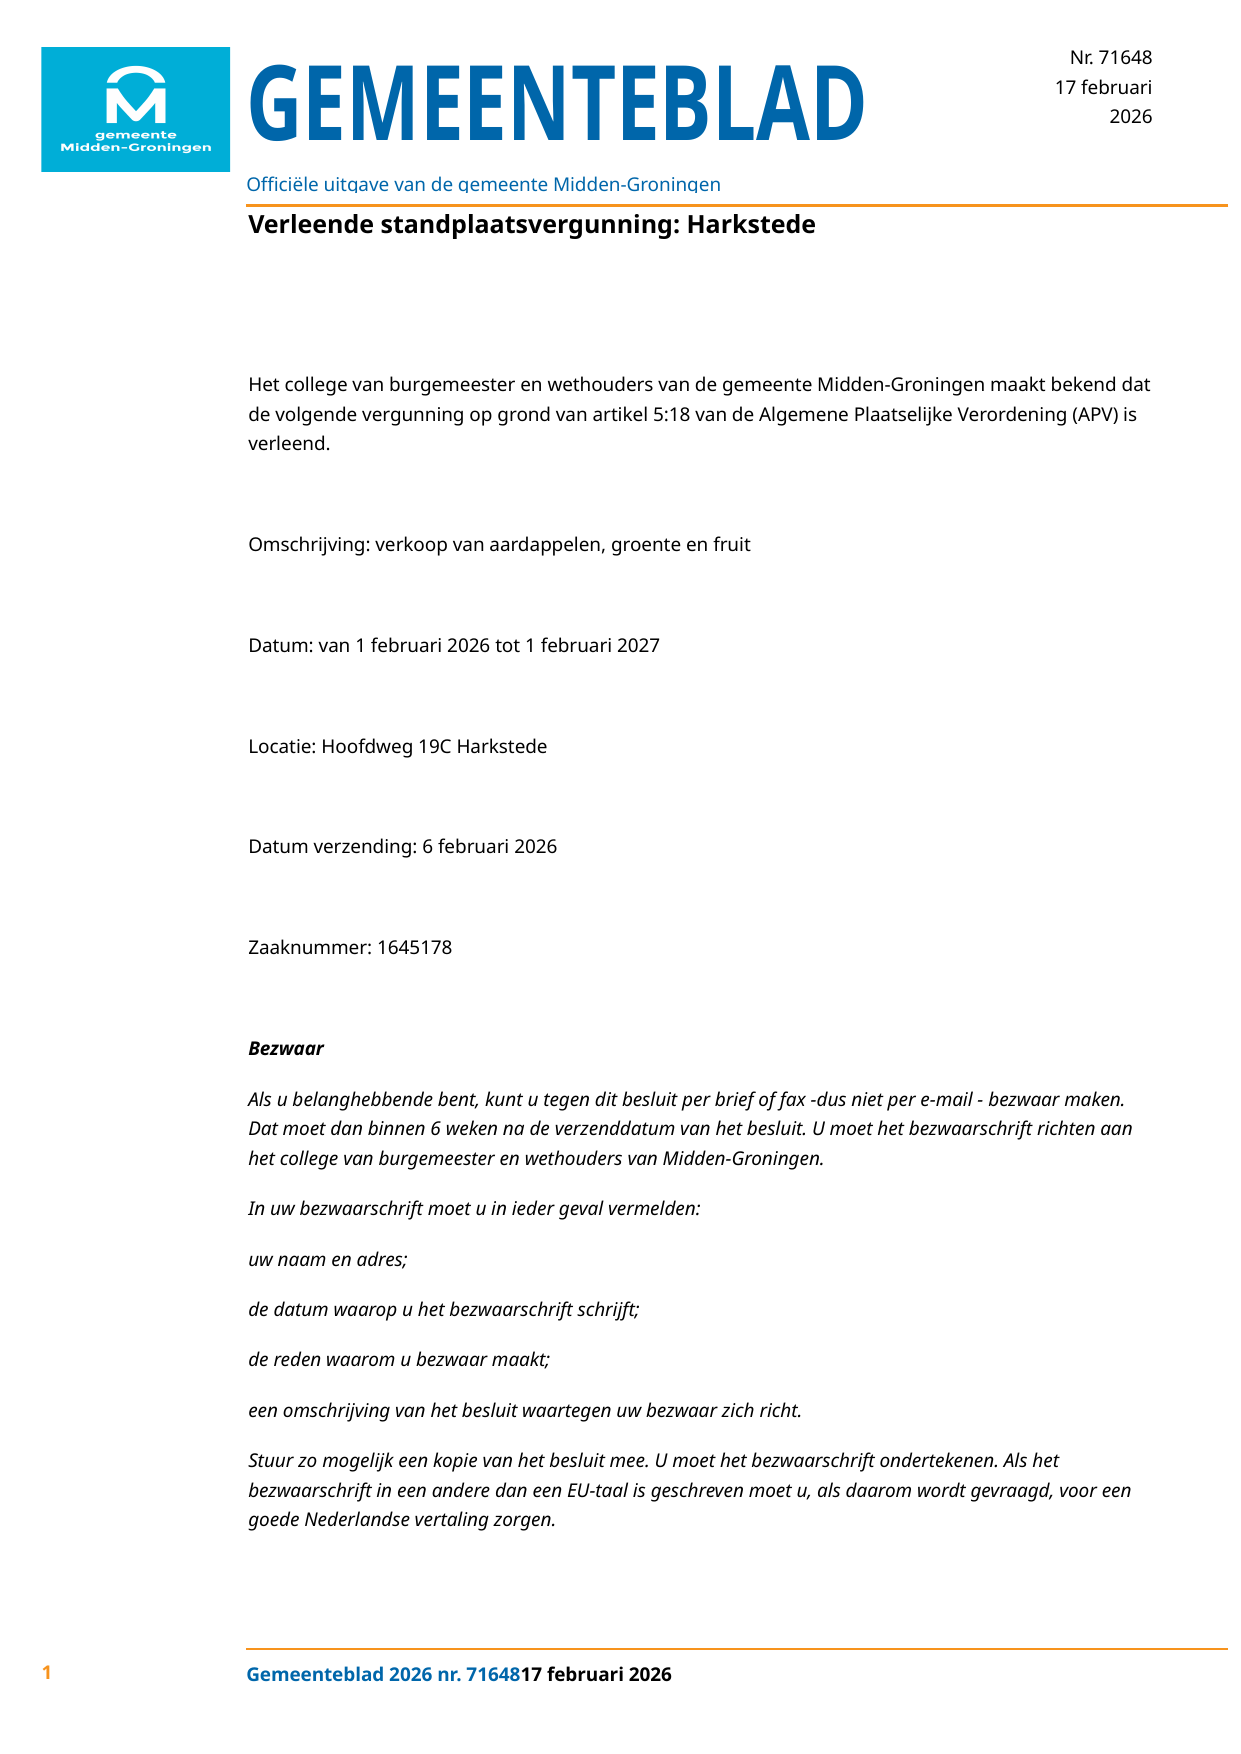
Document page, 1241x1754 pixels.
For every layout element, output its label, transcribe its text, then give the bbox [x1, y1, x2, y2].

picture [107, 89, 165, 122]
text uw naam en adres; [248, 1246, 1152, 1271]
text Stuur zo mogelijk een kopie van het besluit mee. U moet het bezwaarschrift ondertekenen. Als het bezwaarschrift in een andere dan een EU-taal is geschreven moet u, als daarom wordt gevraagd, voor een goede Nederlandse vertaling zorgen. [248, 1447, 1152, 1532]
picture [184, 146, 190, 153]
picture [108, 66, 164, 82]
text Locatie: Hoofdweg 19C Harkstede [248, 733, 1152, 758]
text Bezwaar [248, 1035, 1152, 1061]
text Verleende standplaatsvergunning: Harkstede [248, 207, 1152, 241]
text Omschrijving: verkoop van aardappelen, groente en fruit [248, 531, 1152, 557]
text Datum: van 1 februari 2026 tot 1 februari 2027 [248, 632, 1152, 658]
text Datum verzending: 6 februari 2026 [248, 834, 1152, 859]
text een omschrijving van het besluit waartegen uw bezwaar zich richt. [248, 1397, 1152, 1423]
text In uw bezwaarschrift moet u in ieder geval vermelden: [248, 1195, 1152, 1221]
text de reden waarom u bezwaar maakt; [248, 1347, 1152, 1372]
text Als u belanghebbende bent, kunt u tegen dit besluit per brief of fax -dus niet per e-mail - bezwaar maken. Dat moet dan binnen 6 weken na de verzenddatum van het besluit. U moet het bezwaarschrift richten aan het college van burgemeester en wethouders van Midden-Groningen. [248, 1086, 1152, 1171]
text Zaaknummer: 1645178 [248, 934, 1152, 960]
text Het college van burgemeester en wethouders van de gemeente Midden-Groningen maakt bekend dat de volgende vergunning op grond van artikel 5:18 van de Algemene Plaatselijke Verordening (APV) is verleend. [248, 371, 1152, 456]
text de datum waarop u het bezwaarschrift schrijft; [248, 1296, 1152, 1322]
